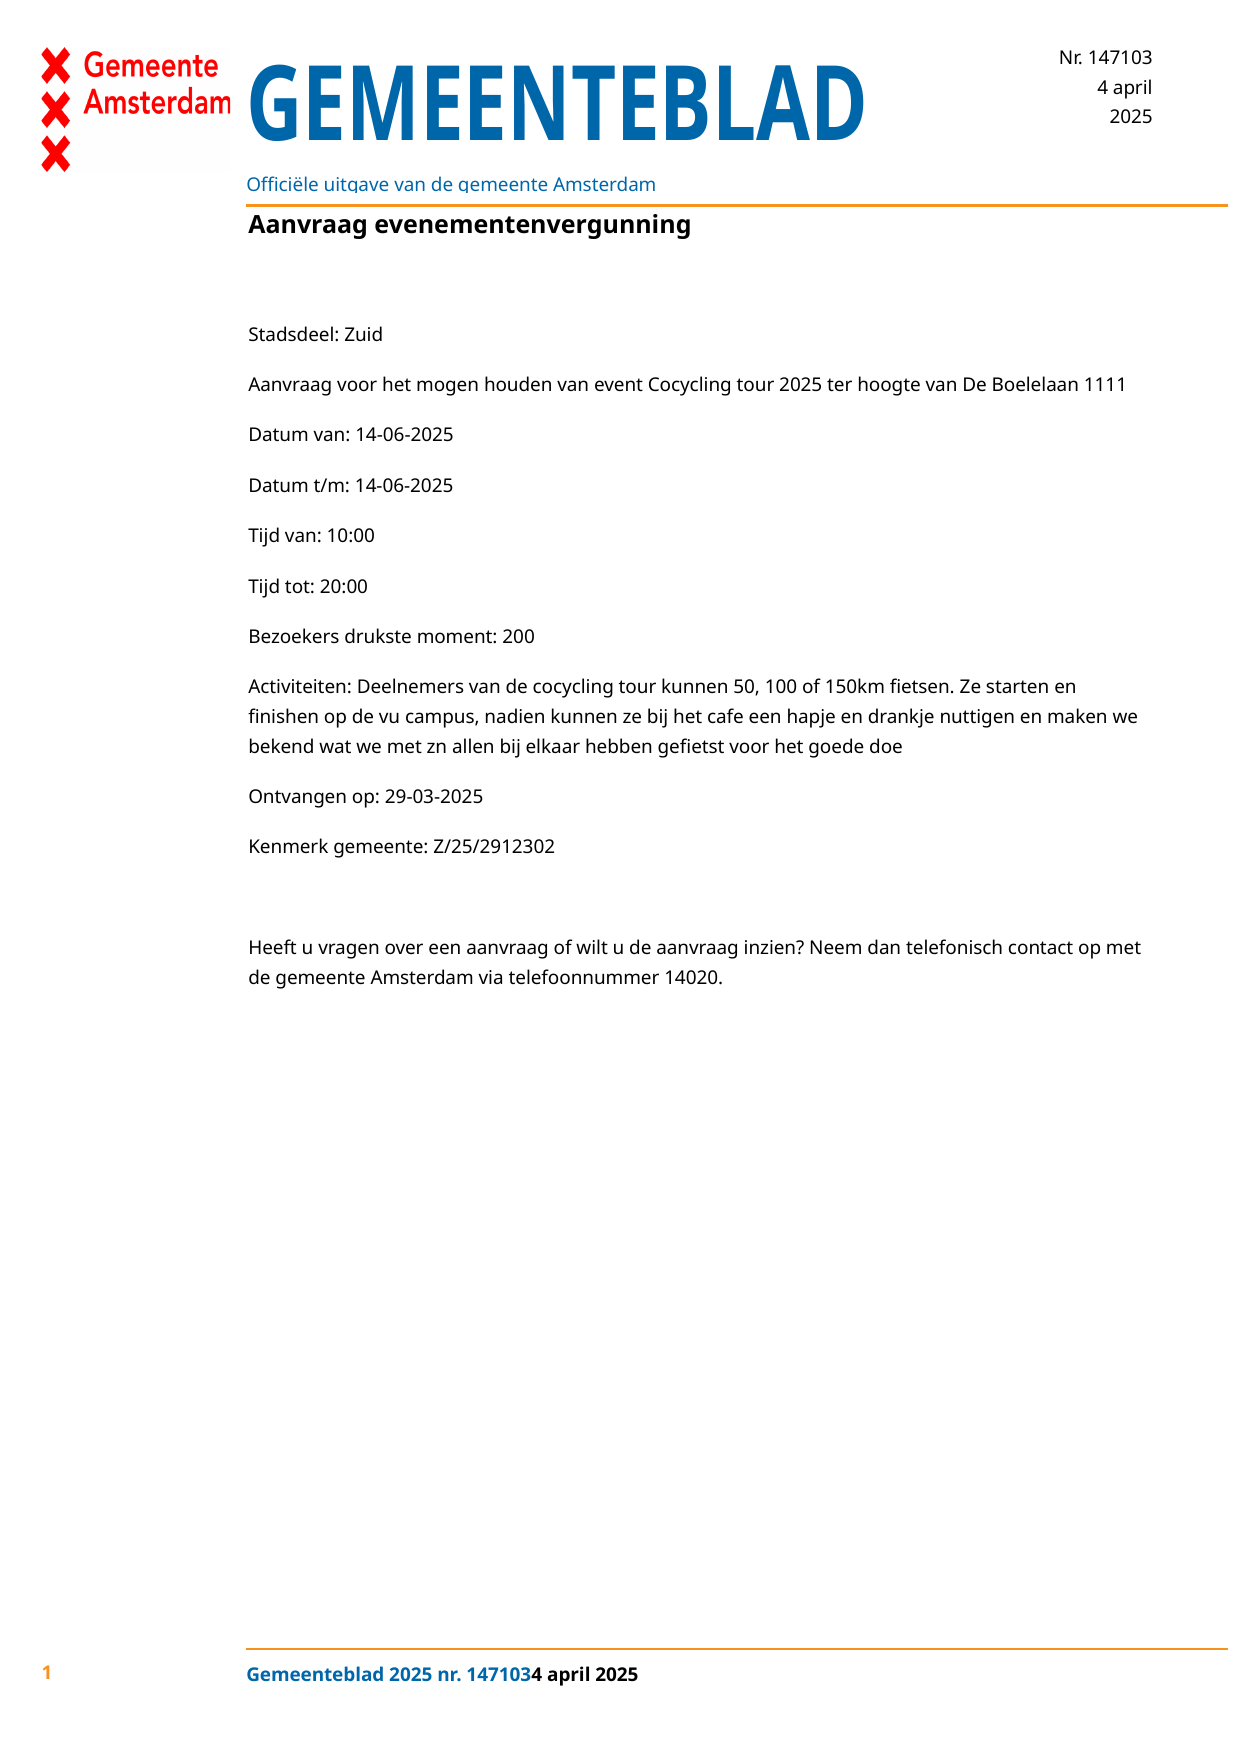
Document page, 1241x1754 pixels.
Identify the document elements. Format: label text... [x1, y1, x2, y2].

text Aanvraag voor het mogen houden van event Cocycling tour 2025 ter hoogte van De Boelelaan 1111 [248, 371, 1152, 397]
text Activiteiten: Deelnemers van de cocycling tour kunnen 50, 100 of 150km fietsen. Ze starten en finishen op de vu campus, nadien kunnen ze bij het cafe een hapje en drankje nuttigen en maken we bekend wat we met zn allen bij elkaar hebben gefietst voor het goede doe [248, 674, 1152, 758]
picture [41, 47, 231, 172]
text Kenmerk gemeente: Z/25/2912302 [248, 834, 1152, 859]
text Datum van: 14-06-2025 [248, 422, 1152, 447]
text Tijd van: 10:00 [248, 522, 1152, 548]
text Ontvangen op: 29-03-2025 [248, 783, 1152, 809]
text Datum t/m: 14-06-2025 [248, 472, 1152, 498]
text Stadsdeel: Zuid [248, 321, 1152, 346]
text Heeft u vragen over een aanvraag of wilt u de aanvraag inzien? Neem dan telefonisch contact op met de gemeente Amsterdam via telefoonnummer 14020. [248, 934, 1152, 990]
text Tijd tot: 20:00 [248, 573, 1152, 598]
text Bezoekers drukste moment: 200 [248, 623, 1152, 649]
text Aanvraag evenementenvergunning [248, 207, 1152, 241]
